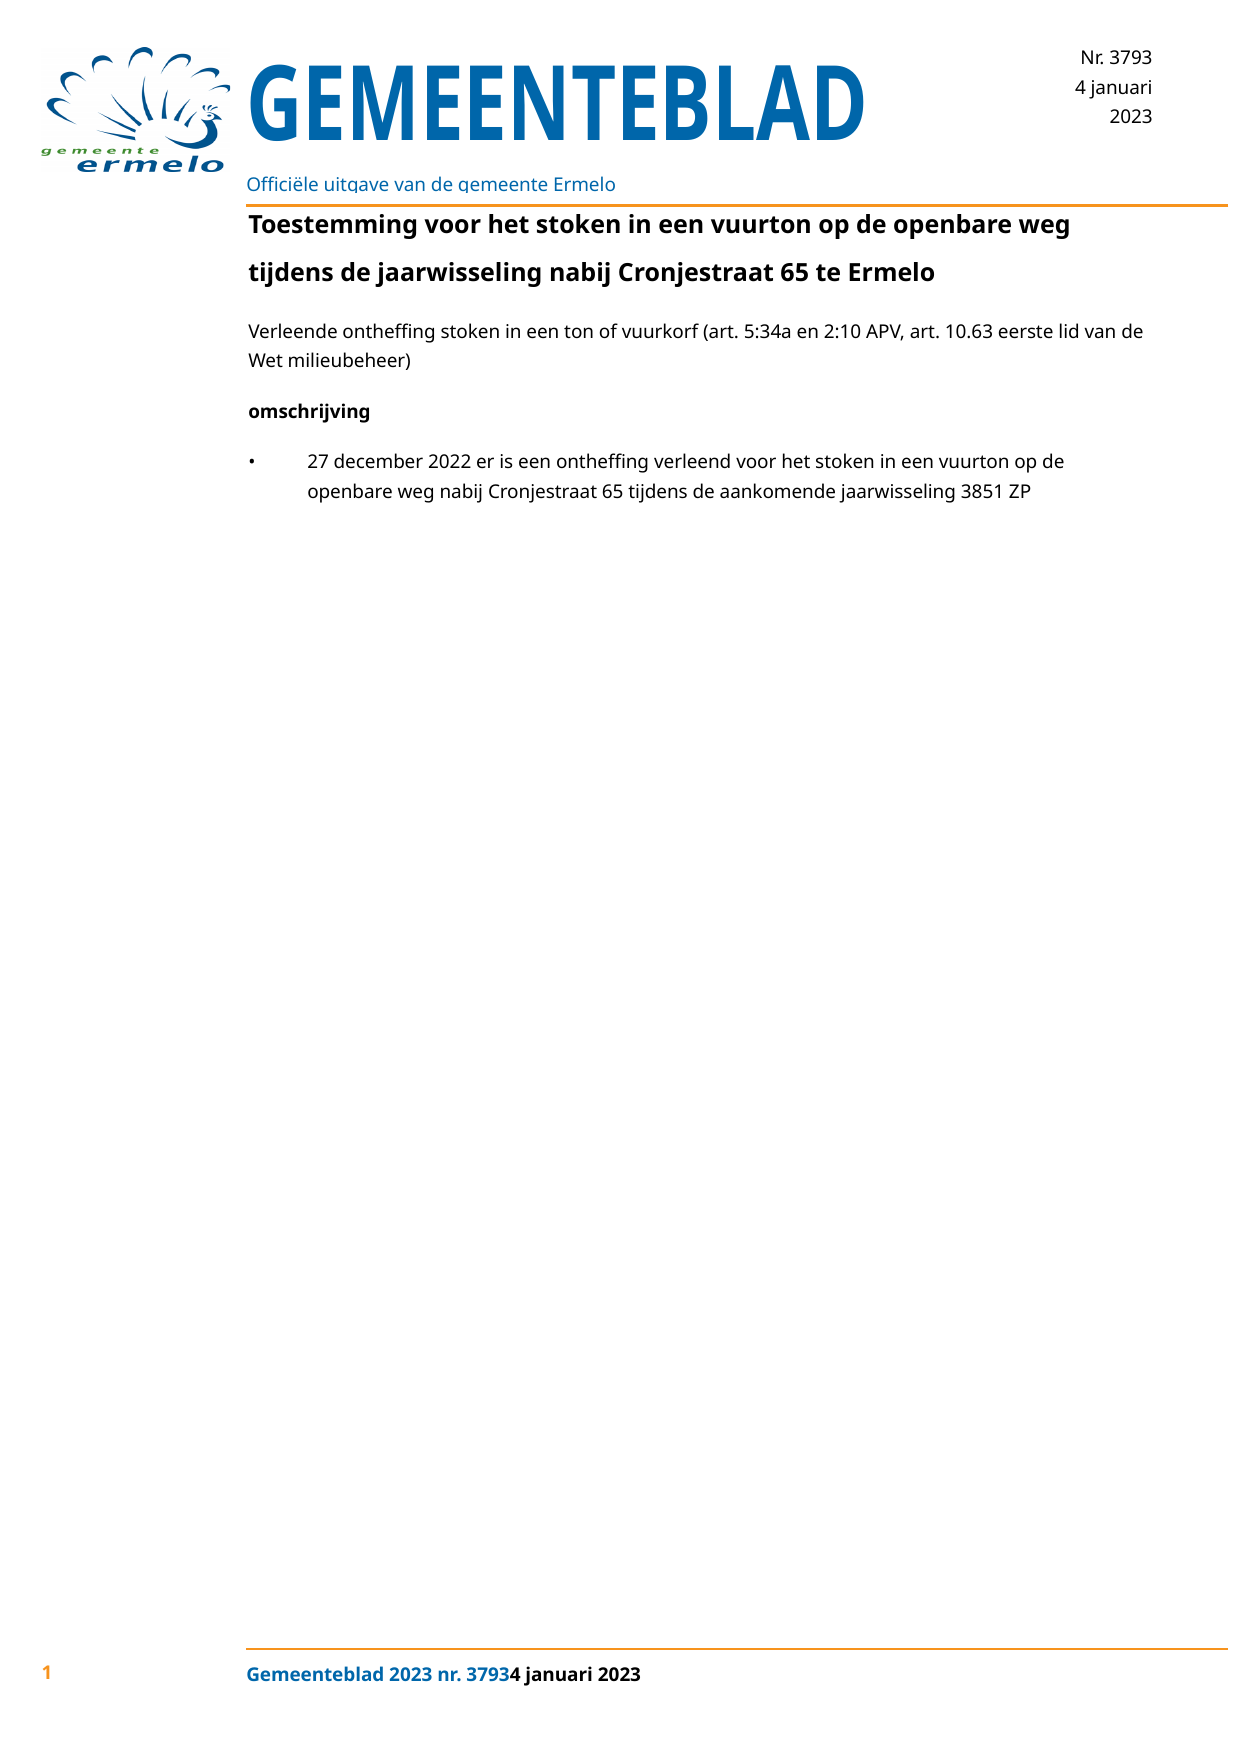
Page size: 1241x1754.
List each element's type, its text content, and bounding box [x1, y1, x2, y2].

list 27 december 2022 er is een ontheffing verleend voor het stoken in een vuurton op de openbare weg nabij Cronjestraat 65 tijdens de aankomende jaarwisseling 3851 ZP [248, 448, 1152, 504]
text Verleende ontheffing stoken in een ton of vuurkorf (art. 5:34a en 2:10 APV, art. 10.63 eerste lid van de Wet milieubeheer) [248, 318, 1152, 373]
text omschrijving [248, 398, 1152, 424]
text Toestemming voor het stoken in een vuurton op de openbare weg tijdens de jaarwisseling nabij Cronjestraat 65 te Ermelo [248, 207, 1152, 288]
picture [41, 47, 231, 172]
